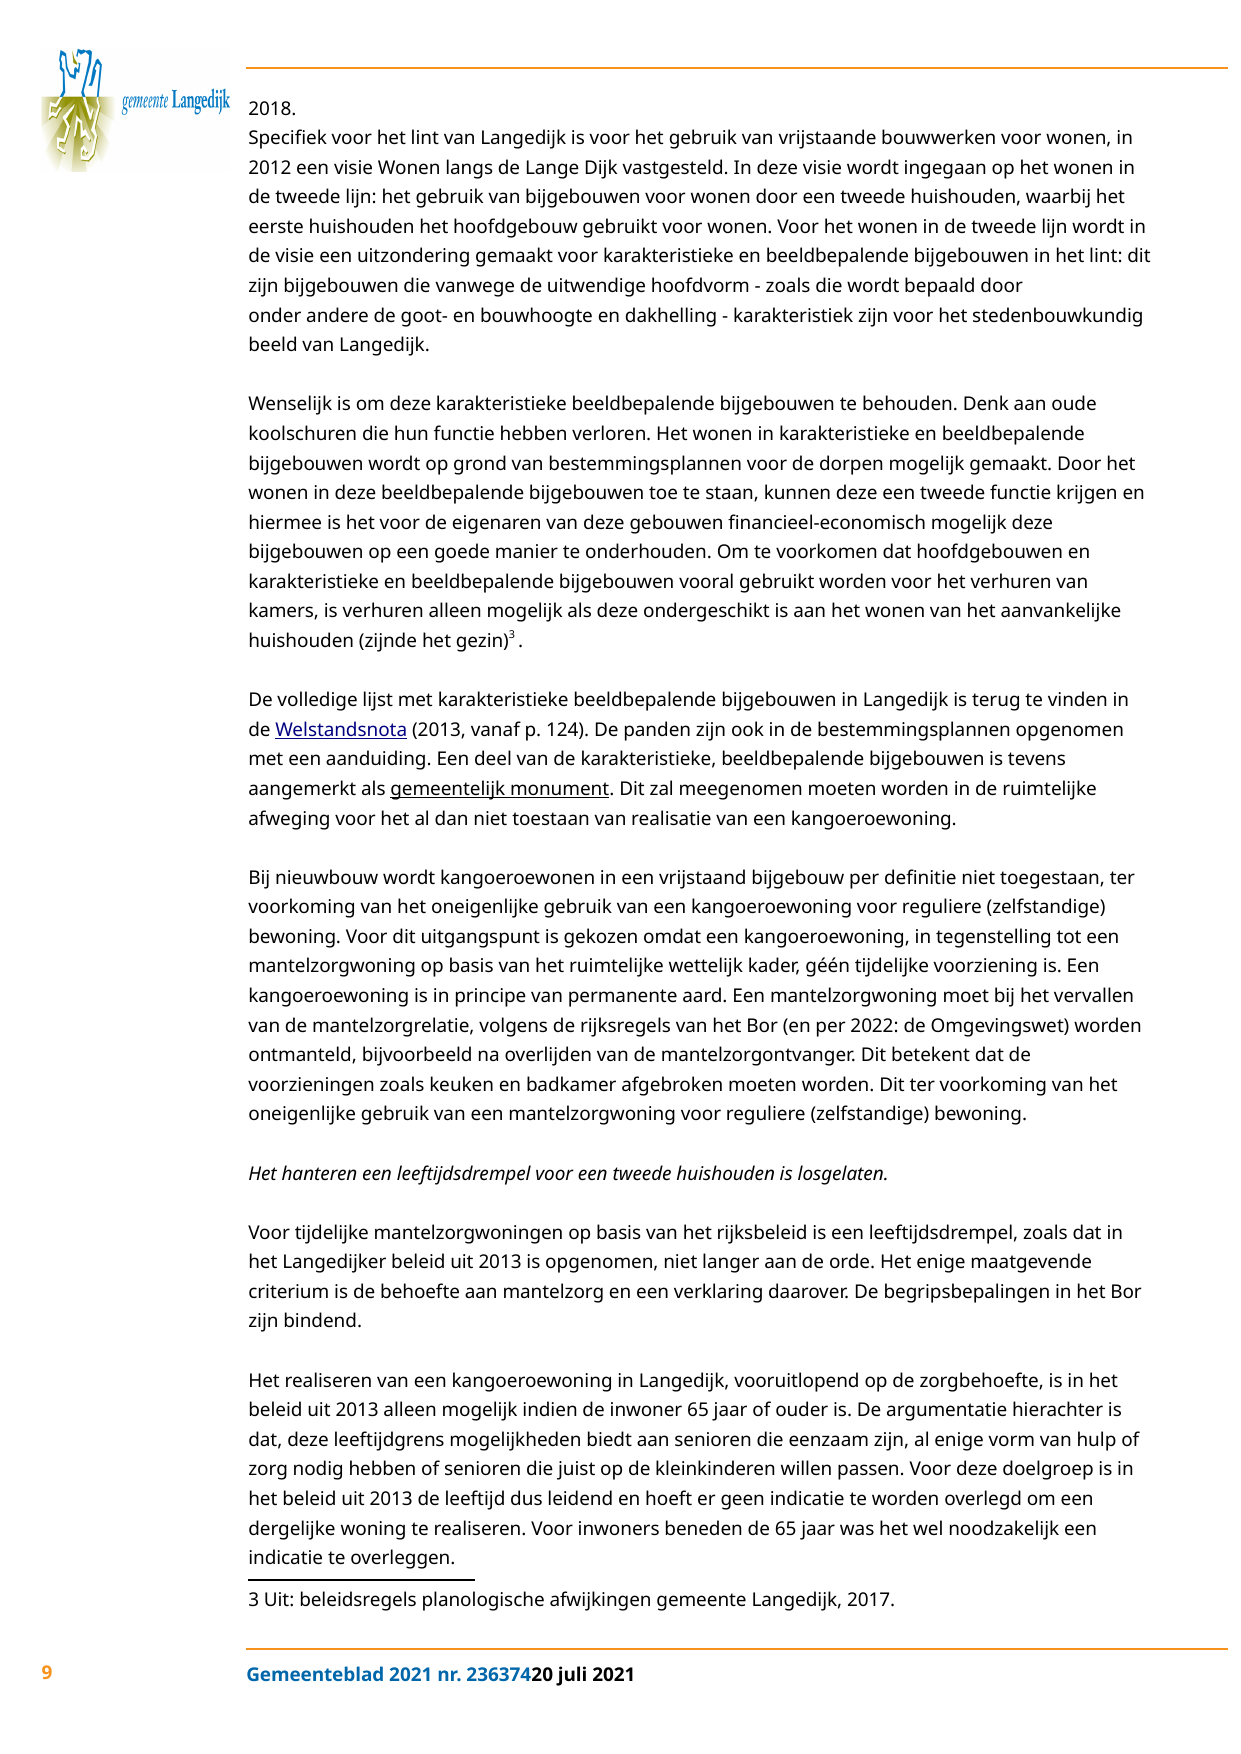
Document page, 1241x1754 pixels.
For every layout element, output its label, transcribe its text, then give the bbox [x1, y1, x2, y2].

text Uit: beleidsregels planologische afwijkingen gemeente Langedijk, 2017. [248, 1586, 1152, 1612]
picture [41, 47, 231, 172]
text Het realiseren van een kangoeroewoning in Langedijk, vooruitlopend op de zorgbehoefte, is in het beleid uit 2013 alleen mogelijk indien de inwoner 65 jaar of ouder is. De argumentatie hierachter is dat, deze leeftijdgrens mogelijkheden biedt aan senioren die eenzaam zijn, al enige vorm van hulp of zorg nodig hebben of senioren die juist op de kleinkinderen willen passen. Voor deze doelgroep is in het beleid uit 2013 de leeftijd dus leidend en hoeft er geen indicatie te worden overlegd om een dergelijke woning te realiseren. Voor inwoners beneden de 65 jaar was het wel noodzakelijk een indicatie te overleggen. [248, 1367, 1152, 1570]
text Bij nieuwbouw wordt kangoeroewonen in een vrijstaand bijgebouw per definitie niet toegestaan, ter voorkoming van het oneigenlijke gebruik van een kangoeroewoning voor reguliere (zelfstandige) bewoning. Voor dit uitgangspunt is gekozen omdat een kangoeroewoning, in tegenstelling tot een mantelzorgwoning op basis van het ruimtelijke wettelijk kader, géén tijdelijke voorziening is. Een kangoeroewoning is in principe van permanente aard. Een mantelzorgwoning moet bij het vervallen van de mantelzorgrelatie, volgens de rijksregels van het Bor (en per 2022: de Omgevingswet) worden ontmanteld, bijvoorbeeld na overlijden van de mantelzorgontvanger. Dit betekent dat de voorzieningen zoals keuken en badkamer afgebroken moeten worden. Dit ter voorkoming van het oneigenlijke gebruik van een mantelzorgwoning voor reguliere (zelfstandige) bewoning. [248, 864, 1152, 1126]
text Het hanteren een leeftijdsdrempel voor een tweede huishouden is losgelaten. [248, 1160, 1152, 1186]
text Voor tijdelijke mantelzorgwoningen op basis van het rijksbeleid is een leeftijdsdrempel, zoals dat in het Langedijker beleid uit 2013 is opgenomen, niet langer aan de orde. Het enige maatgevende criterium is de behoefte aan mantelzorg en een verklaring daarover. De begripsbepalingen in het Bor zijn bindend. [248, 1219, 1152, 1333]
text Specifiek voor het lint van Langedijk is voor het gebruik van vrijstaande bouwwerken voor wonen, in 2012 een visie Wonen langs de Lange Dijk vastgesteld. In deze visie wordt ingegaan op het wonen in de tweede lijn: het gebruik van bijgebouwen voor wonen door een tweede huishouden, waarbij het eerste huishouden het hoofdgebouw gebruikt voor wonen. Voor het wonen in de tweede lijn wordt in de visie een uitzondering gemaakt voor karakteristieke en beeldbepalende bijgebouwen in het lint: dit zijn bijgebouwen die vanwege de uitwendige hoofdvorm - zoals die wordt bepaald door [248, 124, 1152, 298]
text Wenselijk is om deze karakteristieke beeldbepalende bijgebouwen te behouden. Denk aan oude koolschuren die hun functie hebben verloren. Het wonen in karakteristieke en beeldbepalende bijgebouwen wordt op grond van bestemmingsplannen voor de dorpen mogelijk gemaakt. Door het wonen in deze beeldbepalende bijgebouwen toe te staan, kunnen deze een tweede functie krijgen en hiermee is het voor de eigenaren van deze gebouwen financieel-economisch mogelijk deze bijgebouwen op een goede manier te onderhouden. Om te voorkomen dat hoofdgebouwen en karakteristieke en beeldbepalende bijgebouwen vooral gebruikt worden voor het verhuren van kamers, is verhuren alleen mogelijk als deze ondergeschikt is aan het wonen van het aanvankelijke huishouden (zijnde het gezin). [248, 391, 1152, 653]
text onder andere de goot- en bouwhoogte en dakhelling - karakteristiek zijn voor het stedenbouwkundig beeld van Langedijk. [248, 302, 1152, 357]
text De volledige lijst met karakteristieke beeldbepalende bijgebouwen in Langedijk is terug te vinden in de Welstandsnota (2013, vanaf p. 124). De panden zijn ook in de bestemmingsplannen opgenomen met een aanduiding. Een deel van de karakteristieke, beeldbepalende bijgebouwen is tevens aangemerkt als gemeentelijk monument. Dit zal meegenomen moeten worden in de ruimtelijke afweging voor het al dan niet toestaan van realisatie van een kangoeroewoning. [248, 686, 1152, 831]
text 2018. [248, 95, 1152, 121]
